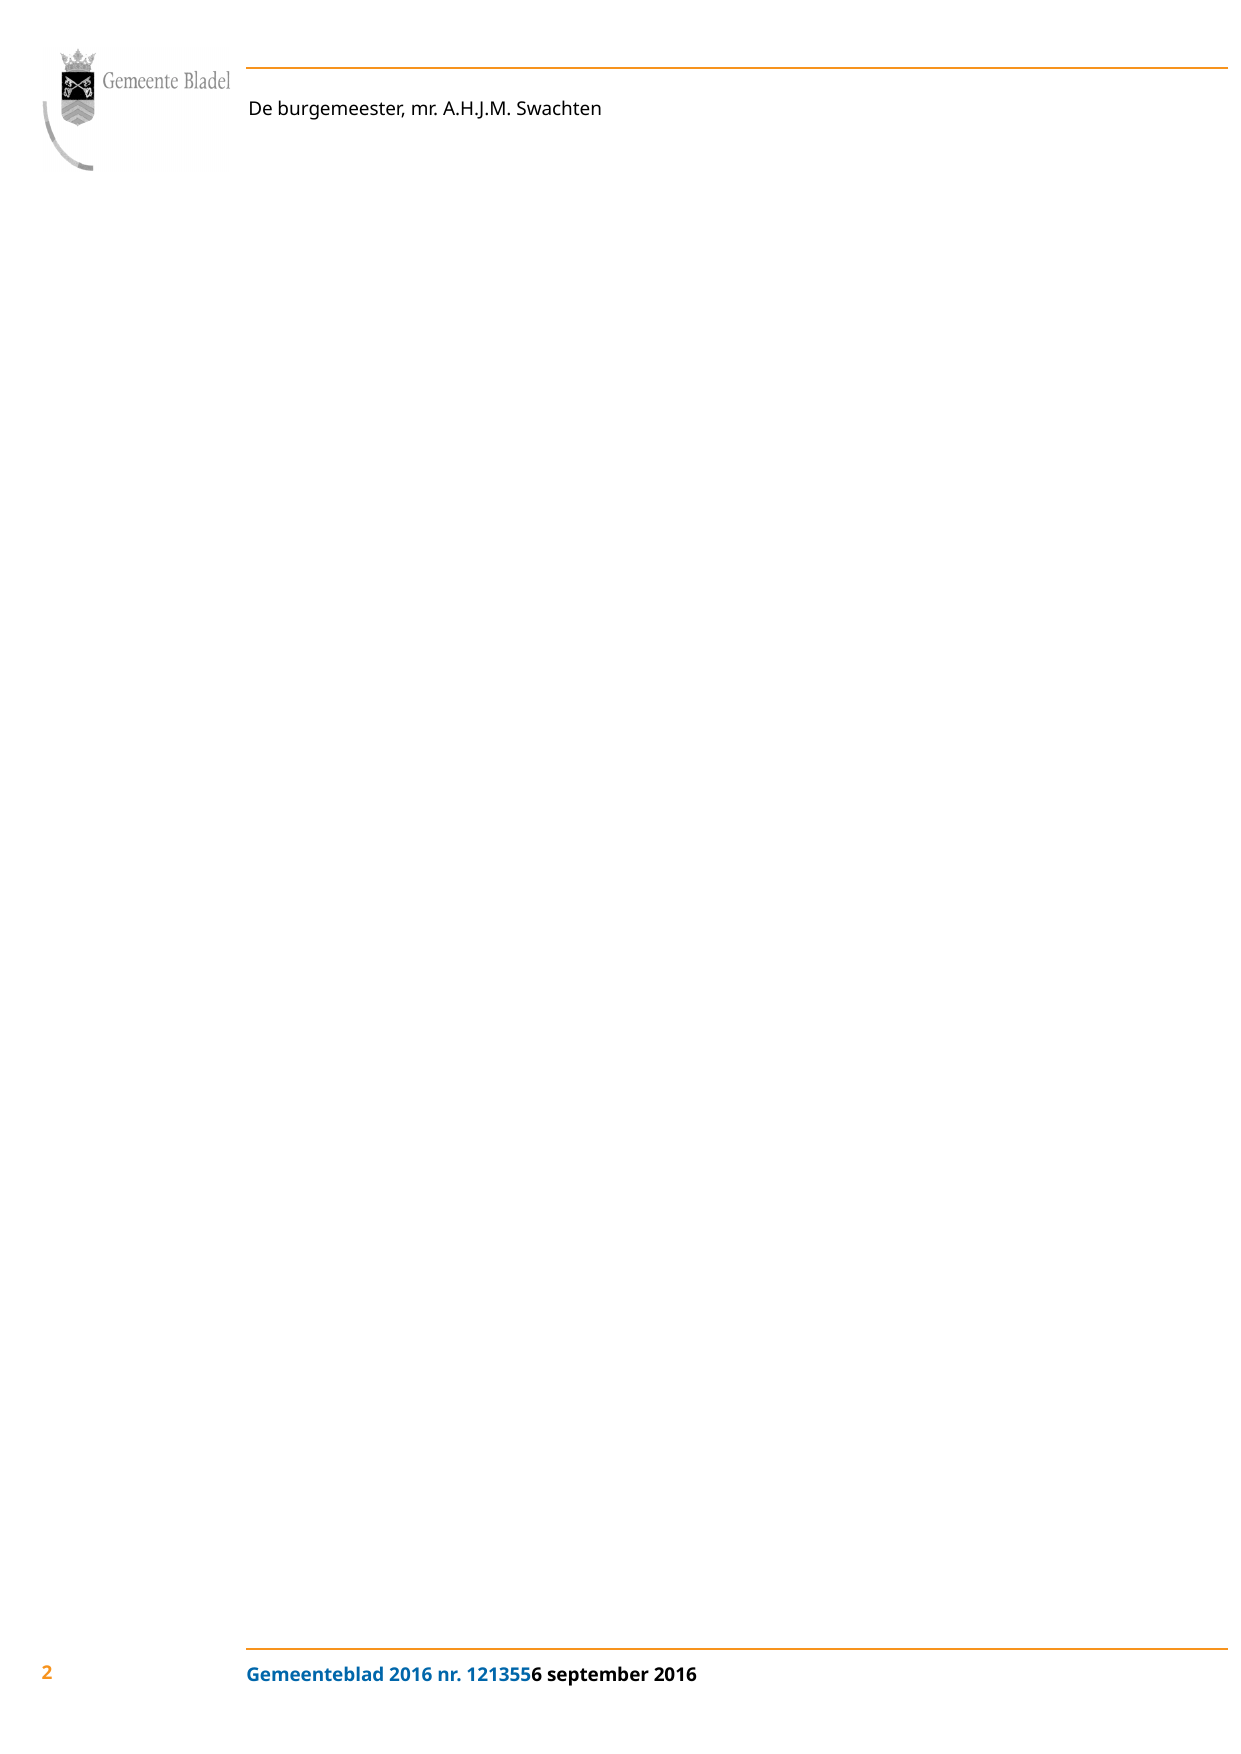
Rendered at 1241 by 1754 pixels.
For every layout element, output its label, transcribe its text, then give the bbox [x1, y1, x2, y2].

text De burgemeester, mr. A.H.J.M. Swachten [248, 95, 1152, 121]
picture [41, 47, 231, 172]
